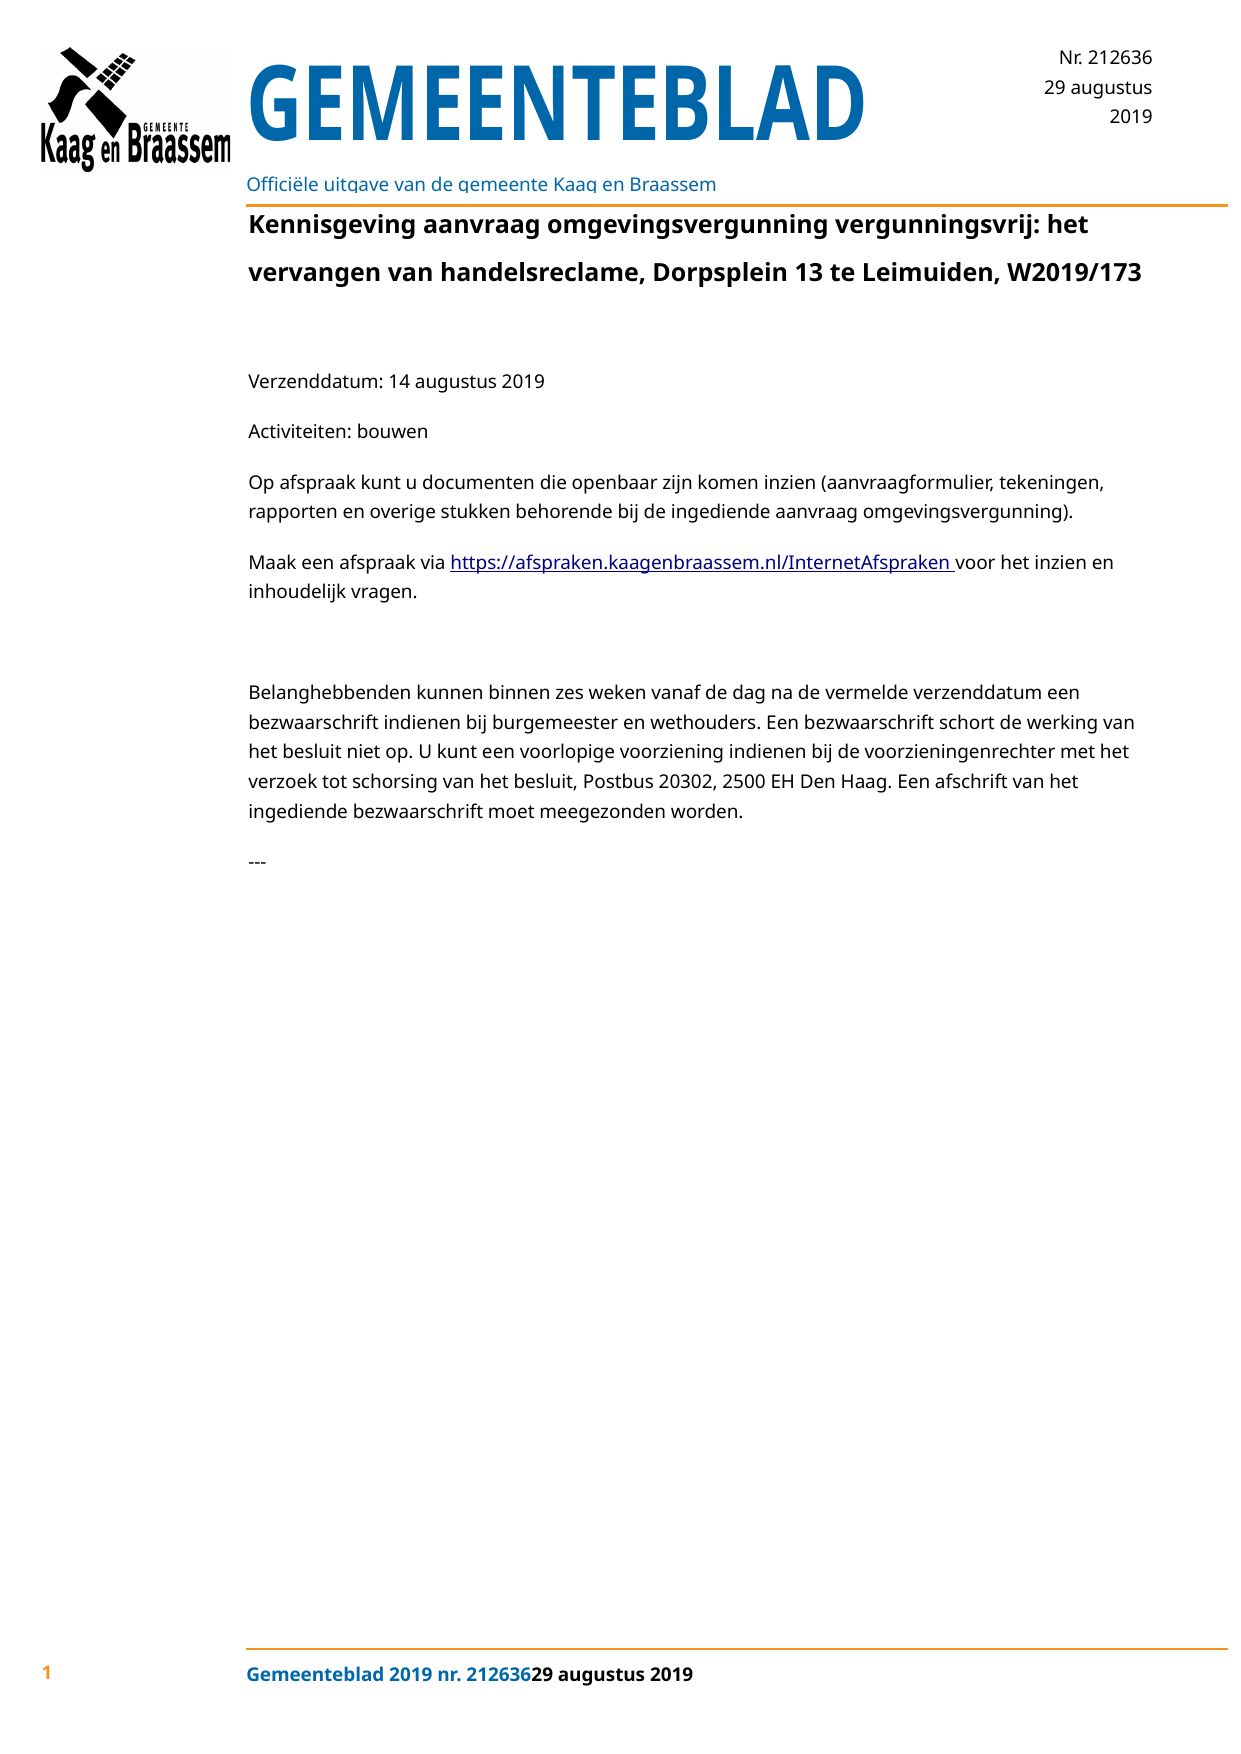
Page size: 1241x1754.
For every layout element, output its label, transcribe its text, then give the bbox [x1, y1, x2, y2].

text --- [248, 848, 1152, 874]
picture [41, 47, 231, 172]
text Op afspraak kunt u documenten die openbaar zijn komen inzien (aanvraagformulier, tekeningen, rapporten en overige stukken behorende bij de ingediende aanvraag omgevingsvergunning). [248, 469, 1152, 524]
text Belanghebbenden kunnen binnen zes weken vanaf de dag na de vermelde verzenddatum een bezwaarschrift indienen bij burgemeester en wethouders. Een bezwaarschrift schort de werking van het besluit niet op. U kunt een voorlopige voorziening indienen bij de voorzieningenrechter met het verzoek tot schorsing van het besluit, Postbus 20302, 2500 EH Den Haag. Een afschrift van het ingediende bezwaarschrift moet meegezonden worden. [248, 679, 1152, 824]
text Verzenddatum: 14 augustus 2019 [248, 368, 1152, 394]
text Maak een afspraak via https://afspraken.kaagenbraassem.nl/InternetAfspraken voor het inzien en inhoudelijk vragen. [248, 549, 1152, 604]
text Activiteiten: bouwen [248, 419, 1152, 444]
text Kennisgeving aanvraag omgevingsvergunning vergunningsvrij: het vervangen van handelsreclame, Dorpsplein 13 te Leimuiden, W2019/173 [248, 207, 1152, 288]
